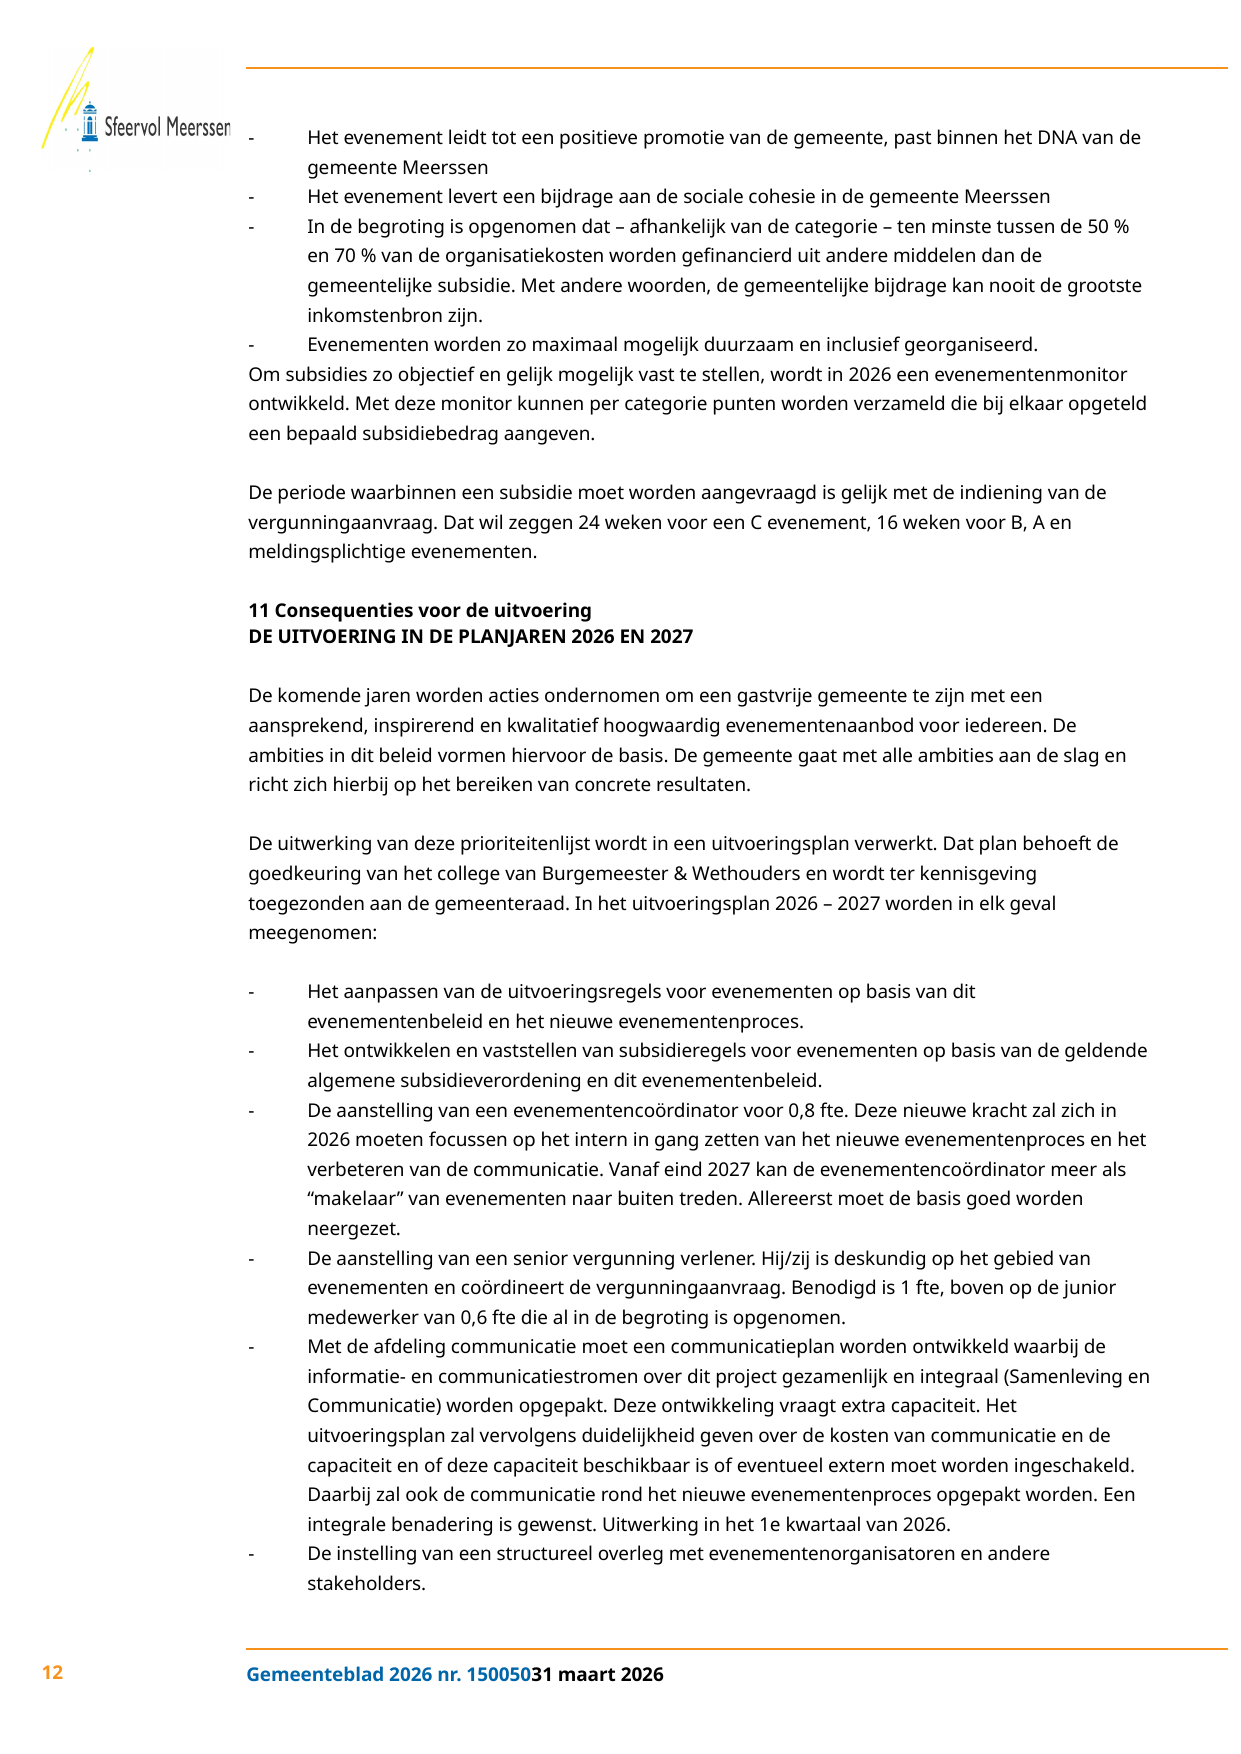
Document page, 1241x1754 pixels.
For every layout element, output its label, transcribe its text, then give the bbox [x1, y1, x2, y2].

text Om subsidies zo objectief en gelijk mogelijk vast te stellen, wordt in 2026 een evenementenmonitor ontwikkeld. Met deze monitor kunnen per categorie punten worden verzameld die bij elkaar opgeteld een bepaald subsidiebedrag aangeven. [248, 361, 1152, 446]
picture [41, 47, 231, 172]
text De komende jaren worden acties ondernomen om een gastvrije gemeente te zijn met een aansprekend, inspirerend en kwalitatief hoogwaardig evenementenaanbod voor iedereen. De ambities in dit beleid vormen hiervoor de basis. De gemeente gaat met alle ambities aan de slag en richt zich hierbij op het bereiken van concrete resultaten. [248, 683, 1152, 797]
list In de begroting is opgenomen dat – afhankelijk van de categorie – ten minste tussen de 50 % en 70 % van de organisatiekosten worden gefinancierd uit andere middelen dan de gemeentelijke subsidie. Met andere woorden, de gemeentelijke bijdrage kan nooit de grootste inkomstenbron zijn. [248, 213, 1152, 328]
list Het aanpassen van de uitvoeringsregels voor evenementen op basis van dit evenementenbeleid en het nieuwe evenementenproces. [248, 978, 1152, 1034]
text DE UITVOERING IN DE PLANJAREN 2026 EN 2027 [248, 623, 1152, 649]
text De uitwerking van deze prioriteitenlijst wordt in een uitvoeringsplan verwerkt. Dat plan behoeft de goedkeuring van het college van Burgemeester & Wethouders en wordt ter kennisgeving toegezonden aan de gemeenteraad. In het uitvoeringsplan 2026 – 2027 worden in elk geval meegenomen: [248, 831, 1152, 945]
list Het evenement levert een bijdrage aan de sociale cohesie in de gemeente Meerssen [248, 183, 1152, 209]
list Het evenement leidt tot een positieve promotie van de gemeente, past binnen het DNA van de gemeente Meerssen [248, 124, 1152, 180]
list Evenementen worden zo maximaal mogelijk duurzaam en inclusief georganiseerd. [248, 331, 1152, 357]
list De aanstelling van een evenementencoördinator voor 0,8 fte. Deze nieuwe kracht zal zich in 2026 moeten focussen op het intern in gang zetten van het nieuwe evenementenproces en het verbeteren van de communicatie. Vanaf eind 2027 kan de evenementencoördinator meer als “makelaar” van evenementen naar buiten treden. Allereerst moet de basis goed worden neergezet. [248, 1097, 1152, 1241]
list De aanstelling van een senior vergunning verlener. Hij/zij is deskundig op het gebied van evenementen en coördineert de vergunningaanvraag. Benodigd is 1 fte, boven op de junior medewerker van 0,6 fte die al in de begroting is opgenomen. [248, 1245, 1152, 1329]
text De periode waarbinnen een subsidie moet worden aangevraagd is gelijk met de indiening van de vergunningaanvraag. Dat wil zeggen 24 weken voor een C evenement, 16 weken voor B, A en meldingsplichtige evenementen. [248, 479, 1152, 564]
list Het ontwikkelen en vaststellen van subsidieregels voor evenementen op basis van de geldende algemene subsidieverordening en dit evenementenbeleid. [248, 1038, 1152, 1093]
text 11 Consequenties voor de uitvoering [248, 598, 1152, 623]
list De instelling van een structureel overleg met evenementenorganisatoren en andere stakeholders. [248, 1541, 1152, 1596]
list Met de afdeling communicatie moet een communicatieplan worden ontwikkeld waarbij de informatie- en communicatiestromen over dit project gezamenlijk en integraal (Samenleving en Communicatie) worden opgepakt. Deze ontwikkeling vraagt extra capaciteit. Het uitvoeringsplan zal vervolgens duidelijkheid geven over de kosten van communicatie en de capaciteit en of deze capaciteit beschikbaar is of eventueel extern moet worden ingeschakeld. Daarbij zal ook de communicatie rond het nieuwe evenementenproces opgepakt worden. Een integrale benadering is gewenst. Uitwerking in het 1e kwartaal van 2026. [248, 1333, 1152, 1537]
